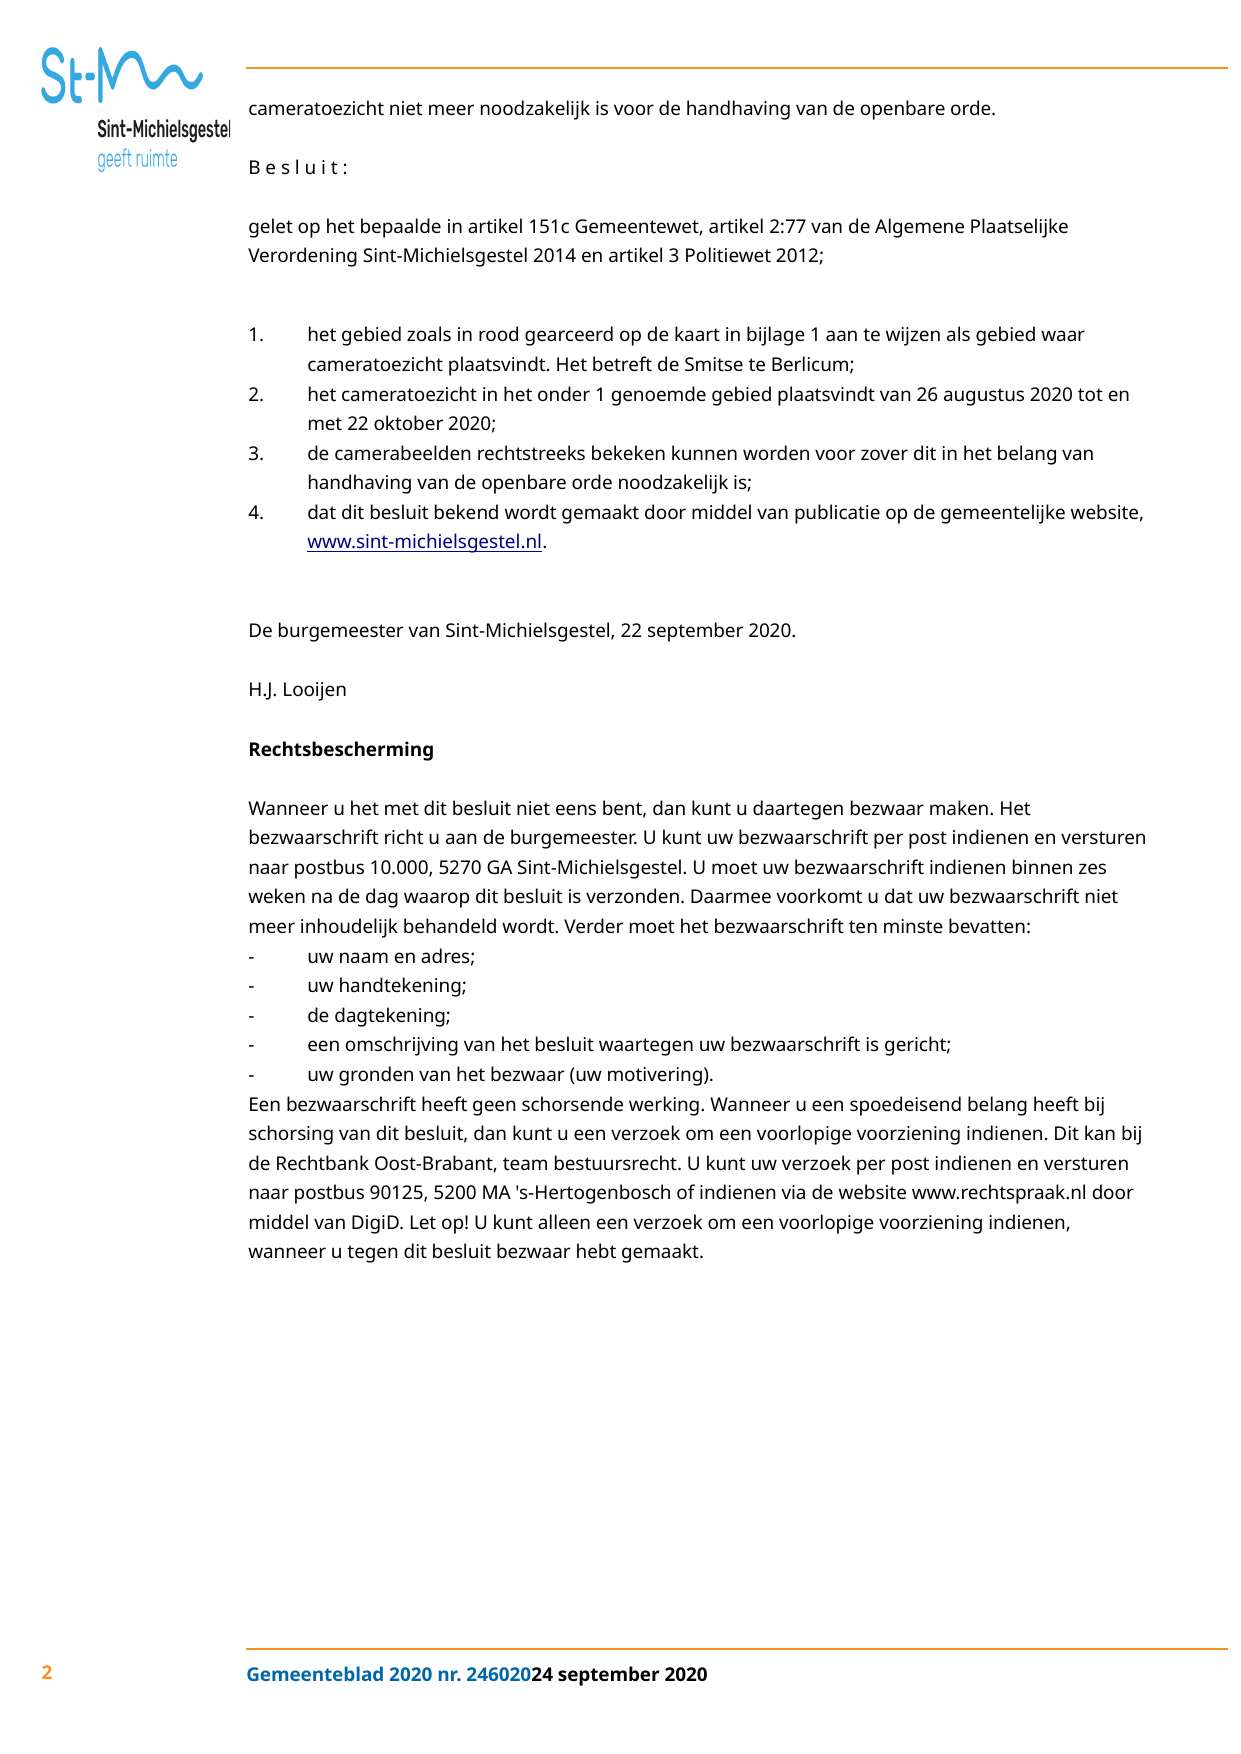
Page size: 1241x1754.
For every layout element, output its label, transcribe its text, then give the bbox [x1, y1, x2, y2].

text De burgemeester van Sint-Michielsgestel, 22 september 2020. [248, 617, 1152, 643]
picture [41, 47, 231, 172]
list een omschrijving van het besluit waartegen uw bezwaarschrift is gericht; [248, 1032, 1152, 1057]
text B e s l u i t : [248, 154, 1152, 180]
list de camerabeelden rechtstreeks bekeken kunnen worden voor zover dit in het belang van handhaving van de openbare orde noodzakelijk is; [248, 440, 1152, 495]
text Rechtsbescherming [248, 736, 1152, 761]
text Wanneer u het met dit besluit niet eens bent, dan kunt u daartegen bezwaar maken. Het bezwaarschrift richt u aan de burgemeester. U kunt uw bezwaarschrift per post indienen en versturen naar postbus 10.000, 5270 GA Sint-Michielsgestel. U moet uw bezwaarschrift indienen binnen zes weken na de dag waarop dit besluit is verzonden. Daarmee voorkomt u dat uw bezwaarschrift niet meer inhoudelijk behandeld wordt. Verder moet het bezwaarschrift ten minste bevatten: [248, 795, 1152, 939]
list uw gronden van het bezwaar (uw motivering). [248, 1061, 1152, 1087]
text cameratoezicht niet meer noodzakelijk is voor de handhaving van de openbare orde. [248, 95, 1152, 121]
list uw naam en adres; [248, 943, 1152, 968]
list de dagtekening; [248, 1002, 1152, 1028]
list het cameratoezicht in het onder 1 genoemde gebied plaatsvindt van 26 augustus 2020 tot en met 22 oktober 2020; [248, 381, 1152, 436]
list dat dit besluit bekend wordt gemaakt door middel van publicatie op de gemeentelijke website, www.sint-michielsgestel.nl. [248, 499, 1152, 554]
list het gebied zoals in rood gearceerd op de kaart in bijlage 1 aan te wijzen als gebied waar cameratoezicht plaatsvindt. Het betreft de Smitse te Berlicum; [248, 322, 1152, 377]
text Een bezwaarschrift heeft geen schorsende werking. Wanneer u een spoedeisend belang heeft bij schorsing van dit besluit, dan kunt u een verzoek om een voorlopige voorziening indienen. Dit kan bij de Rechtbank Oost-Brabant, team bestuursrecht. U kunt uw verzoek per post indienen en versturen naar postbus 90125, 5200 MA 's-Hertogenbosch of indienen via de website www.rechtspraak.nl door middel van DigiD. Let op! U kunt alleen een verzoek om een voorlopige voorziening indienen, wanneer u tegen dit besluit bezwaar hebt gemaakt. [248, 1091, 1152, 1264]
text H.J. Looijen [248, 677, 1152, 702]
list uw handtekening; [248, 972, 1152, 998]
text gelet op het bepaalde in artikel 151c Gemeentewet, artikel 2:77 van de Algemene Plaatselijke Verordening Sint-Michielsgestel 2014 en artikel 3 Politiewet 2012; [248, 213, 1152, 268]
